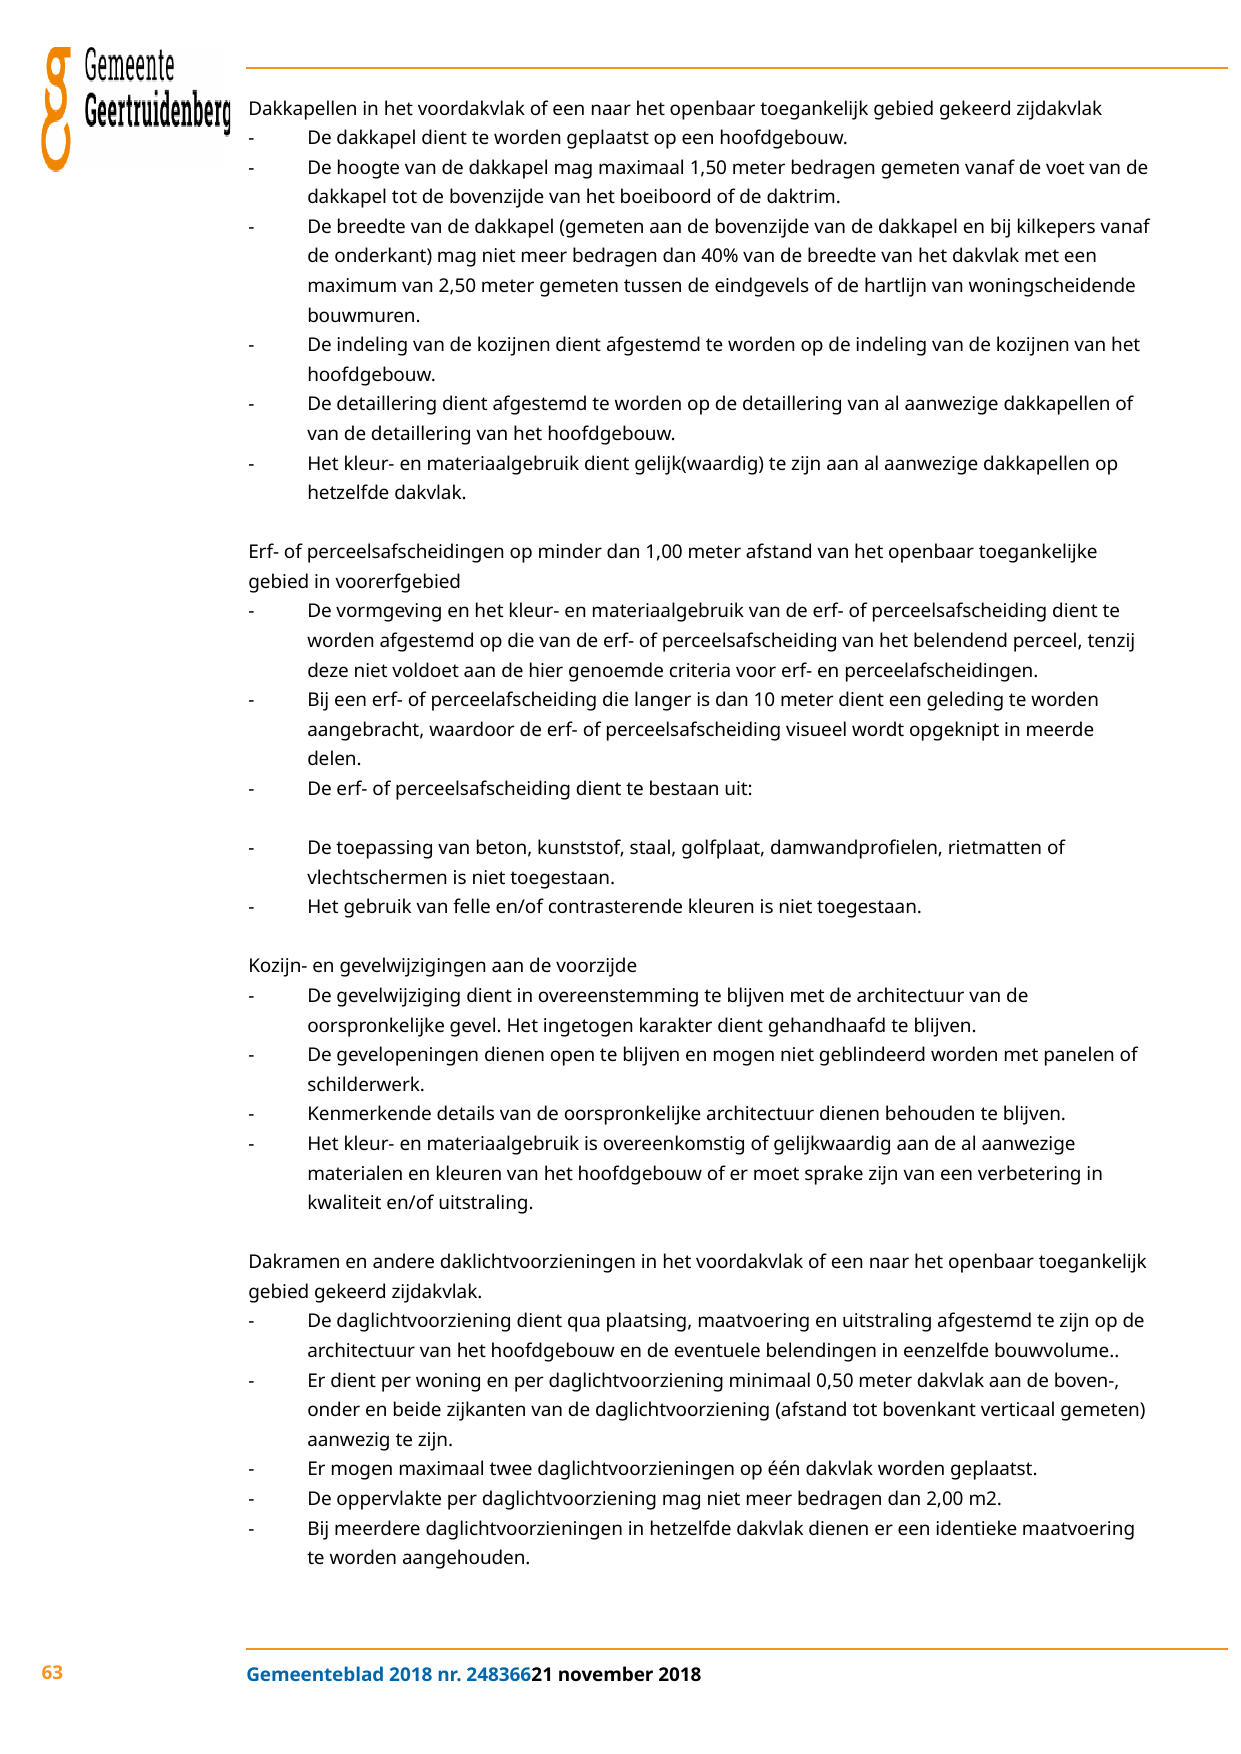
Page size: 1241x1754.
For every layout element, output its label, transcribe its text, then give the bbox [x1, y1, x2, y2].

text Dakkapellen in het voordakvlak of een naar het openbaar toegankelijk gebied gekeerd zijdakvlak [248, 95, 1152, 121]
list Het kleur- en materiaalgebruik is overeenkomstig of gelijkwaardig aan de al aanwezige materialen en kleuren van het hoofdgebouw of er moet sprake zijn van een verbetering in kwaliteit en/of uitstraling. [248, 1130, 1152, 1215]
list De gevelopeningen dienen open te blijven en mogen niet geblindeerd worden met panelen of schilderwerk. [248, 1041, 1152, 1097]
text Kozijn- en gevelwijzigingen aan de voorzijde [248, 953, 1152, 978]
list De indeling van de kozijnen dient afgestemd te worden op de indeling van de kozijnen van het hoofdgebouw. [248, 331, 1152, 387]
list De erf- of perceelsafscheiding dient te bestaan uit: [248, 775, 1152, 801]
list De breedte van de dakkapel (gemeten aan de bovenzijde van de dakkapel en bij kilkepers vanaf de onderkant) mag niet meer bedragen dan 40% van de breedte van het dakvlak met een maximum van 2,50 meter gemeten tussen de eindgevels of de hartlijn van woningscheidende bouwmuren. [248, 213, 1152, 328]
list De daglichtvoorziening dient qua plaatsing, maatvoering en uitstraling afgestemd te zijn op de architectuur van het hoofdgebouw en de eventuele belendingen in eenzelfde bouwvolume.. [248, 1308, 1152, 1363]
text Dakramen en andere daklichtvoorzieningen in het voordakvlak of een naar het openbaar toegankelijk gebied gekeerd zijdakvlak. [248, 1248, 1152, 1304]
list Er mogen maximaal twee daglichtvoorzieningen op één dakvlak worden geplaatst. [248, 1456, 1152, 1481]
list Bij meerdere daglichtvoorzieningen in hetzelfde dakvlak dienen er een identieke maatvoering te worden aangehouden. [248, 1515, 1152, 1570]
list De gevelwijziging dient in overeenstemming te blijven met de architectuur van de oorspronkelijke gevel. Het ingetogen karakter dient gehandhaafd te blijven. [248, 982, 1152, 1038]
list De toepassing van beton, kunststof, staal, golfplaat, damwandprofielen, rietmatten of vlechtschermen is niet toegestaan. [248, 834, 1152, 890]
list De vormgeving en het kleur- en materiaalgebruik van de erf- of perceelsafscheiding dient te worden afgestemd op die van de erf- of perceelsafscheiding van het belendend perceel, tenzij deze niet voldoet aan de hier genoemde criteria voor erf- en perceelafscheidingen. [248, 598, 1152, 683]
list Er dient per woning en per daglichtvoorziening minimaal 0,50 meter dakvlak aan de boven-, onder en beide zijkanten van de daglichtvoorziening (afstand tot bovenkant verticaal gemeten) aanwezig te zijn. [248, 1367, 1152, 1452]
list Kenmerkende details van de oorspronkelijke architectuur dienen behouden te blijven. [248, 1101, 1152, 1126]
list De oppervlakte per daglichtvoorziening mag niet meer bedragen dan 2,00 m2. [248, 1485, 1152, 1511]
picture [41, 47, 231, 172]
text Erf- of perceelsafscheidingen op minder dan 1,00 meter afstand van het openbaar toegankelijke gebied in voorerfgebied [248, 538, 1152, 594]
list De dakkapel dient te worden geplaatst op een hoofdgebouw. [248, 124, 1152, 150]
list Bij een erf- of perceelafscheiding die langer is dan 10 meter dient een geleding te worden aangebracht, waardoor de erf- of perceelsafscheiding visueel wordt opgeknipt in meerde delen. [248, 686, 1152, 771]
list De detaillering dient afgestemd te worden op de detaillering van al aanwezige dakkapellen of van de detaillering van het hoofdgebouw. [248, 391, 1152, 446]
list Het gebruik van felle en/of contrasterende kleuren is niet toegestaan. [248, 893, 1152, 919]
list Het kleur- en materiaalgebruik dient gelijk(waardig) te zijn aan al aanwezige dakkapellen op hetzelfde dakvlak. [248, 450, 1152, 505]
list De hoogte van de dakkapel mag maximaal 1,50 meter bedragen gemeten vanaf de voet van de dakkapel tot de bovenzijde van het boeiboord of de daktrim. [248, 154, 1152, 209]
